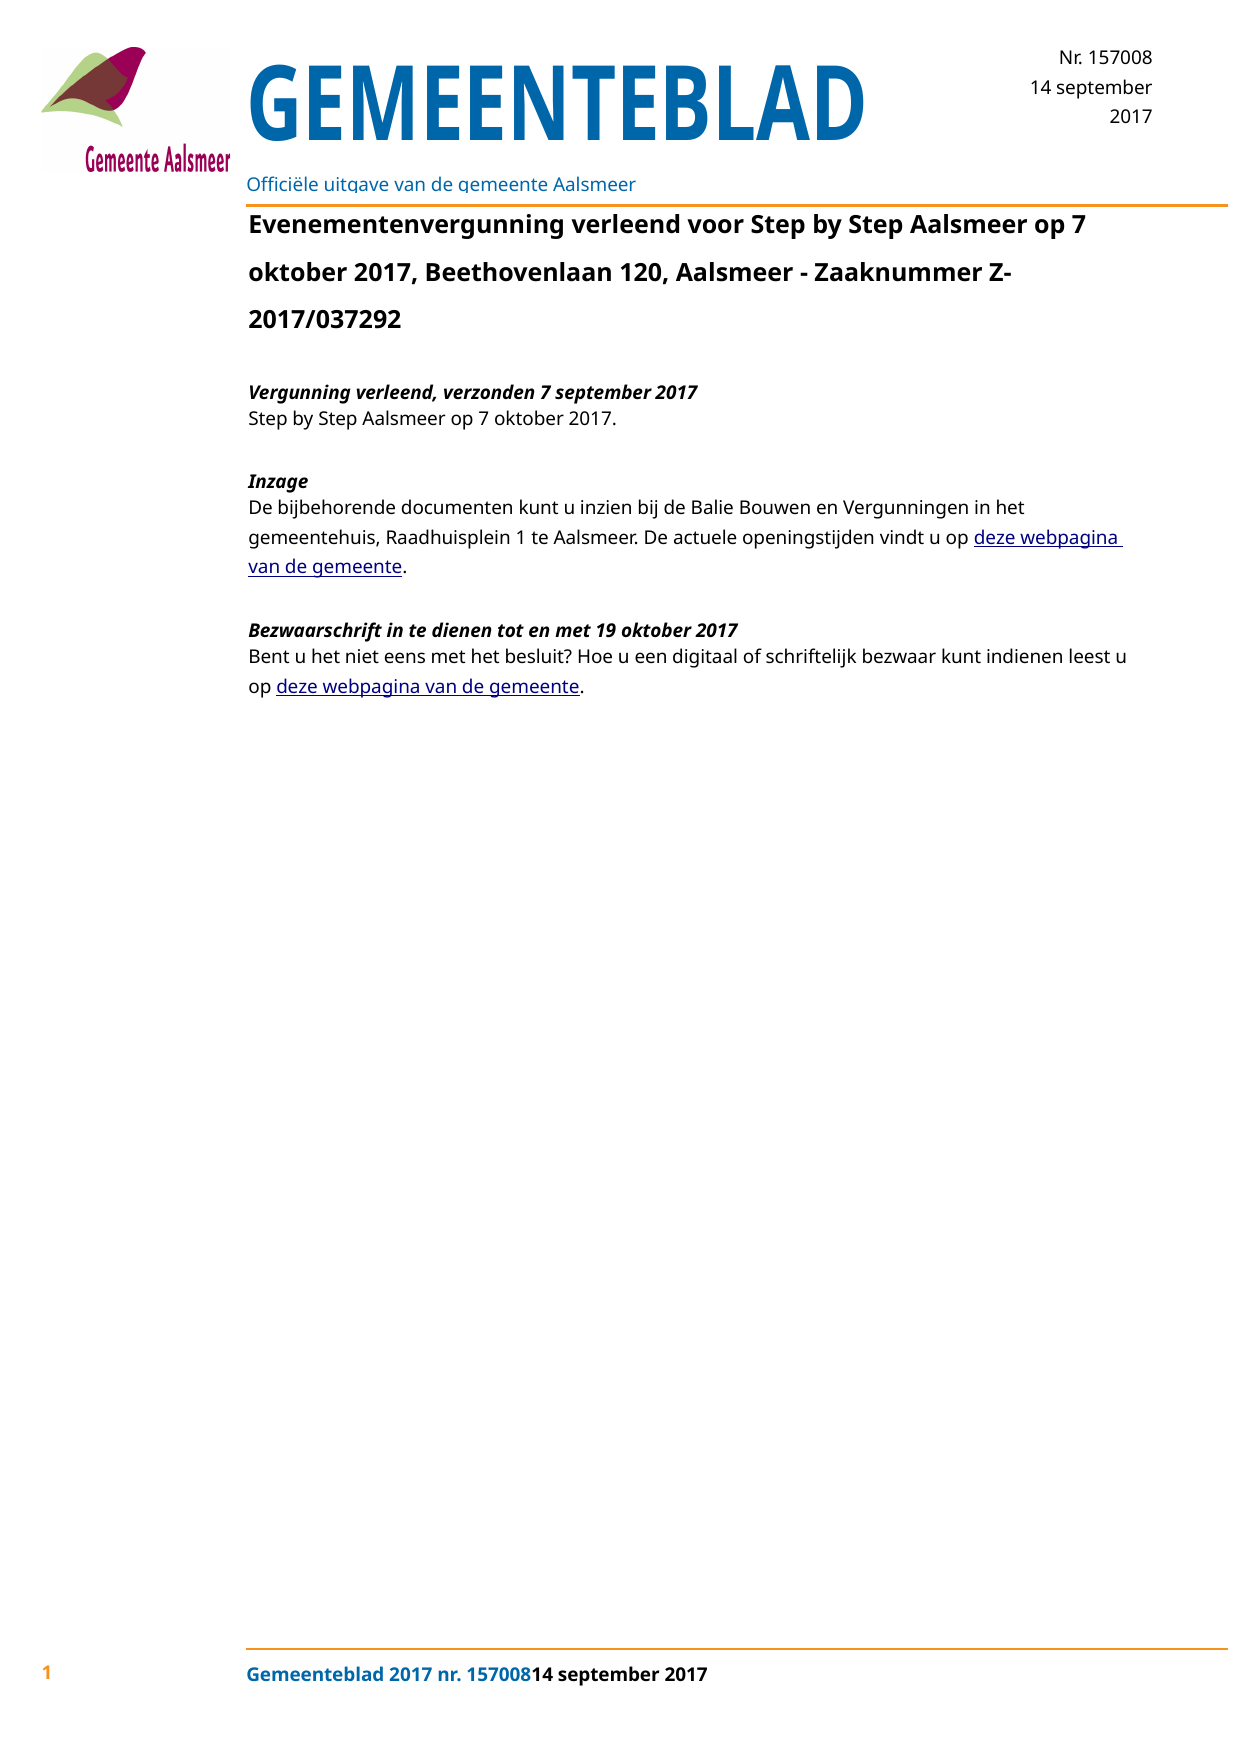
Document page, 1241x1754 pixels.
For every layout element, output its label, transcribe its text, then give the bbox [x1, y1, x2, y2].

picture [41, 47, 231, 172]
text Step by Step Aalsmeer op 7 oktober 2017. [248, 405, 1152, 431]
text De bijbehorende documenten kunt u inzien bij de Balie Bouwen en Vergunningen in het gemeentehuis, Raadhuisplein 1 te Aalsmeer. De actuele openingstijden vindt u op deze webpagina van de gemeente. [248, 494, 1152, 579]
text Vergunning verleend, verzonden 7 september 2017 [248, 379, 1152, 405]
text Inzage [248, 469, 1152, 494]
text Evenementenvergunning verleend voor Step by Step Aalsmeer op 7 oktober 2017, Beethovenlaan 120, Aalsmeer - Zaaknummer Z-2017/037292 [248, 207, 1152, 336]
text Bezwaarschrift in te dienen tot en met 19 oktober 2017 [248, 618, 1152, 643]
text Bent u het niet eens met het besluit? Hoe u een digitaal of schriftelijk bezwaar kunt indienen leest u op deze webpagina van de gemeente. [248, 643, 1152, 699]
